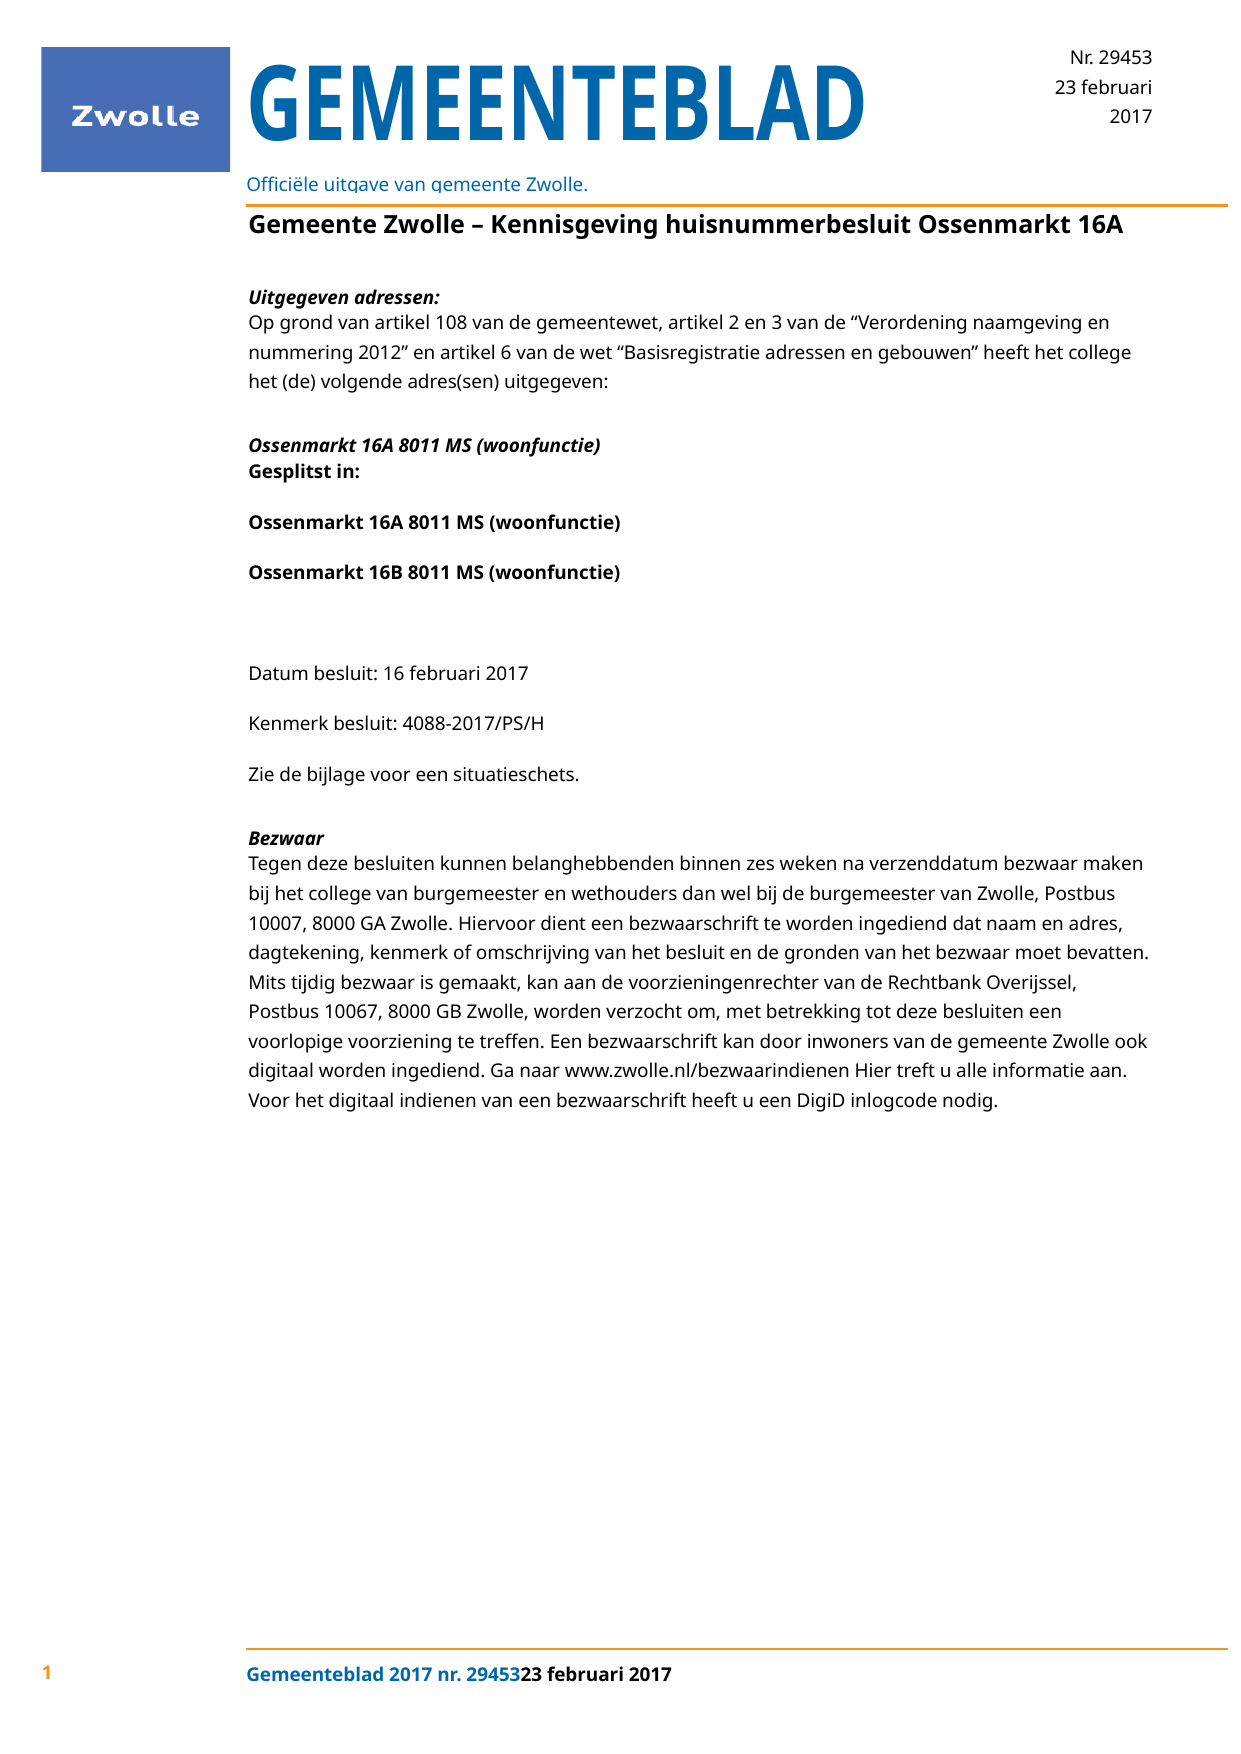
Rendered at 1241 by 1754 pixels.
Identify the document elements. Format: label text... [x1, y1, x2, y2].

text Bezwaar [248, 825, 1152, 851]
text Kenmerk besluit: 4088-2017/PS/H [248, 711, 1152, 736]
text Ossenmarkt 16B 8011 MS (woonfunctie) [248, 559, 1152, 585]
picture [41, 47, 231, 172]
text Gemeente Zwolle – Kennisgeving huisnummerbesluit Ossenmarkt 16A [248, 207, 1152, 241]
text Uitgegeven adressen: [248, 284, 1152, 309]
text Ossenmarkt 16A 8011 MS (woonfunctie) [248, 509, 1152, 534]
text Zie de bijlage voor een situatieschets. [248, 761, 1152, 787]
text Tegen deze besluiten kunnen belanghebbenden binnen zes weken na verzenddatum bezwaar maken bij het college van burgemeester en wethouders dan wel bij de burgemeester van Zwolle, Postbus 10007, 8000 GA Zwolle. Hiervoor dient een bezwaarschrift te worden ingediend dat naam en adres, dagtekening, kenmerk of omschrijving van het besluit en de gronden van het bezwaar moet bevatten. Mits tijdig bezwaar is gemaakt, kan aan de voorzieningenrechter van de Rechtbank Overijssel, Postbus 10067, 8000 GB Zwolle, worden verzocht om, met betrekking tot deze besluiten een voorlopige voorziening te treffen. Een bezwaarschrift kan door inwoners van de gemeente Zwolle ook digitaal worden ingediend. Ga naar www.zwolle.nl/bezwaarindienen Hier treft u alle informatie aan. Voor het digitaal indienen van een bezwaarschrift heeft u een DigiD inlogcode nodig. [248, 851, 1152, 1113]
text Op grond van artikel 108 van de gemeentewet, artikel 2 en 3 van de “Verordening naamgeving en nummering 2012” en artikel 6 van de wet “Basisregistratie adressen en gebouwen” heeft het college het (de) volgende adres(sen) uitgegeven: [248, 309, 1152, 394]
text Ossenmarkt 16A 8011 MS (woonfunctie) [248, 433, 1152, 458]
text Datum besluit: 16 februari 2017 [248, 660, 1152, 686]
text Gesplitst in: [248, 458, 1152, 484]
